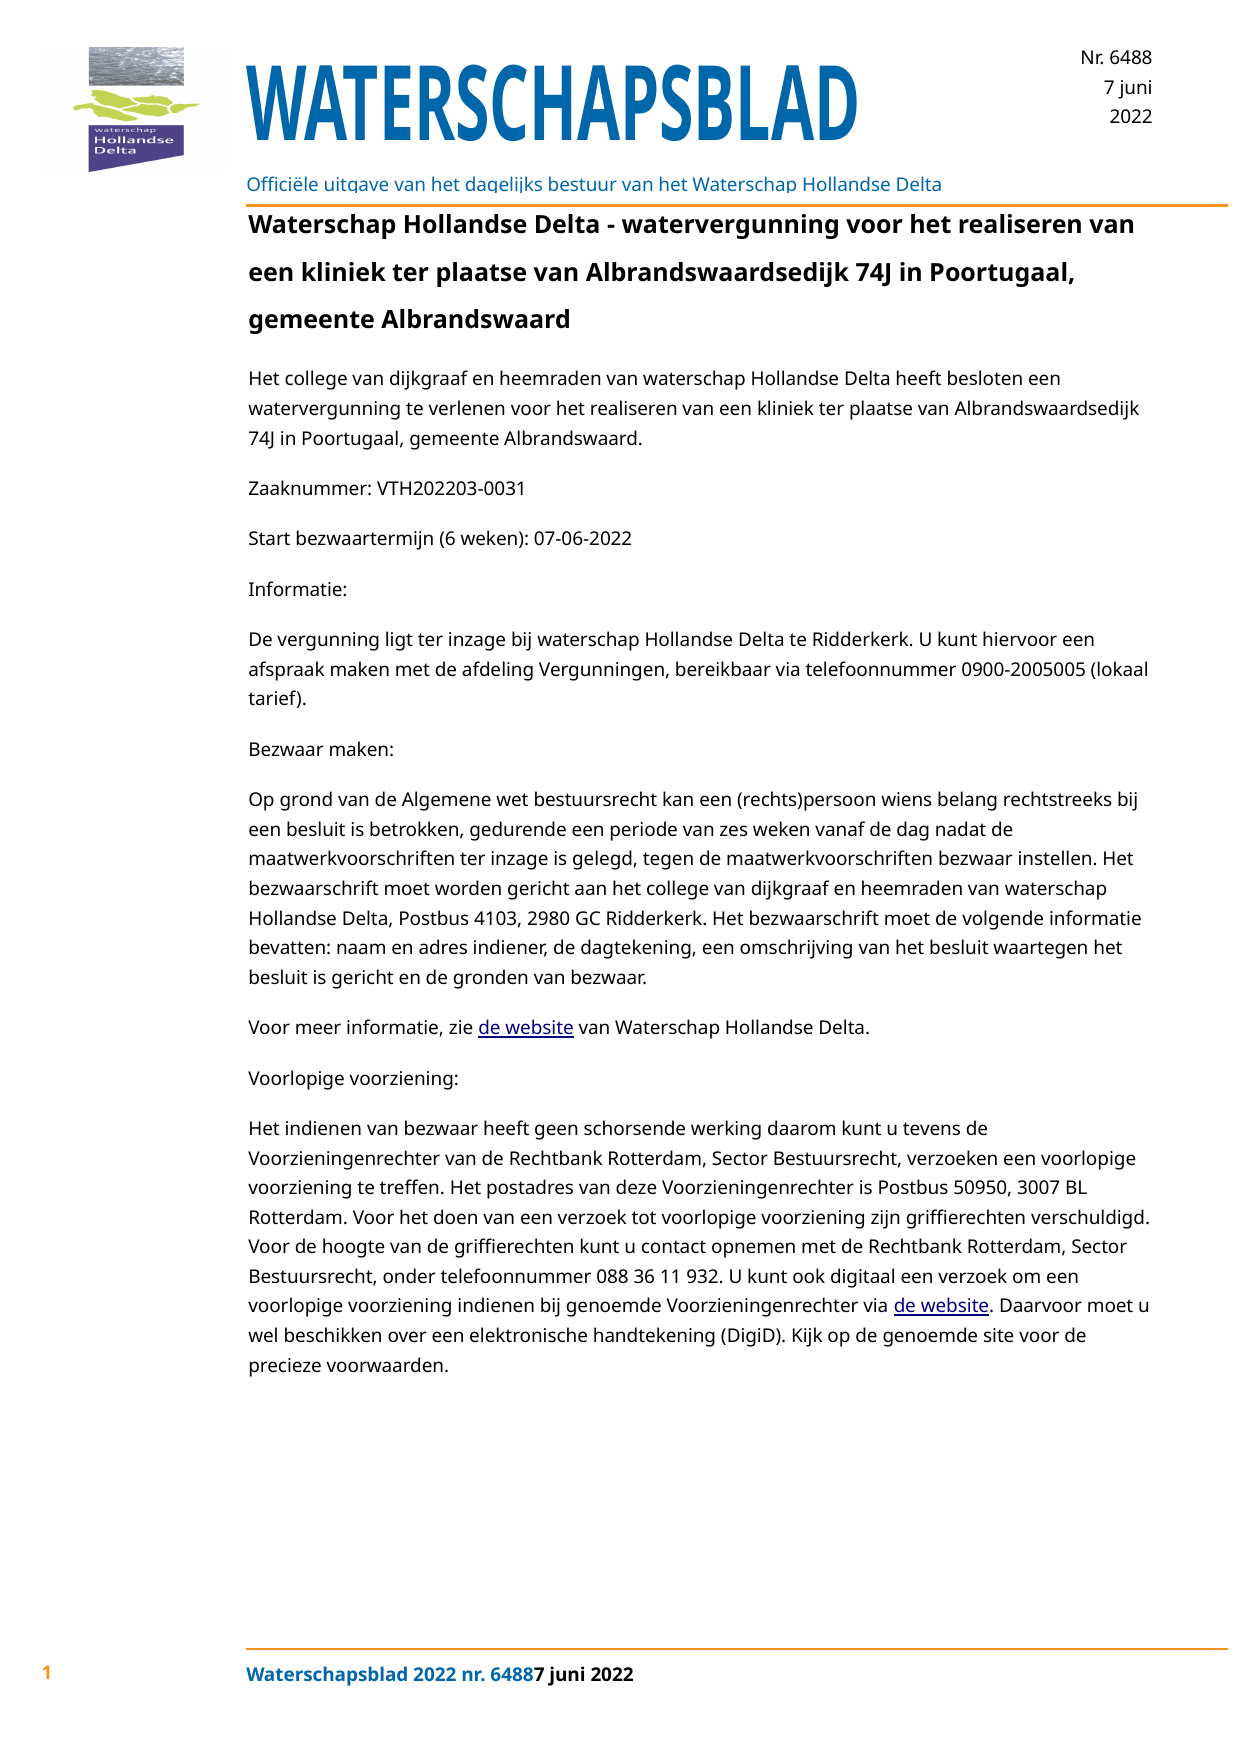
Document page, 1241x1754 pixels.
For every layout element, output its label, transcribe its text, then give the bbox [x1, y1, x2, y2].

text Bezwaar maken: [248, 736, 1152, 762]
text De vergunning ligt ter inzage bij waterschap Hollandse Delta te Ridderkerk. U kunt hiervoor een afspraak maken met de afdeling Vergunningen, bereikbaar via telefoonnummer 0900-2005005 (lokaal tarief). [248, 626, 1152, 711]
picture [41, 47, 231, 172]
text Op grond van de Algemene wet bestuursrecht kan een (rechts)persoon wiens belang rechtstreeks bij een besluit is betrokken, gedurende een periode van zes weken vanaf de dag nadat de maatwerkvoorschriften ter inzage is gelegd, tegen de maatwerkvoorschriften bezwaar instellen. Het bezwaarschrift moet worden gericht aan het college van dijkgraaf en heemraden van waterschap Hollandse Delta, Postbus 4103, 2980 GC Ridderkerk. Het bezwaarschrift moet de volgende informatie bevatten: naam en adres indiener, de dagtekening, een omschrijving van het besluit waartegen het besluit is gericht en de gronden van bezwaar. [248, 786, 1152, 989]
text Voorlopige voorziening: [248, 1065, 1152, 1090]
text Informatie: [248, 576, 1152, 602]
text Start bezwaartermijn (6 weken): 07-06-2022 [248, 526, 1152, 551]
text Het college van dijkgraaf en heemraden van waterschap Hollandse Delta heeft besloten een watervergunning te verlenen voor het realiseren van een kliniek ter plaatse van Albrandswaardsedijk 74J in Poortugaal, gemeente Albrandswaard. [248, 366, 1152, 450]
text Het indienen van bezwaar heeft geen schorsende werking daarom kunt u tevens de Voorzieningenrechter van de Rechtbank Rotterdam, Sector Bestuursrecht, verzoeken een voorlopige voorziening te treffen. Het postadres van deze Voorzieningenrechter is Postbus 50950, 3007 BL Rotterdam. Voor het doen van een verzoek tot voorlopige voorziening zijn griffierechten verschuldigd. Voor de hoogte van de griffierechten kunt u contact opnemen met de Rechtbank Rotterdam, Sector Bestuursrecht, onder telefoonnummer 088 36 11 932. U kunt ook digitaal een verzoek om een voorlopige voorziening indienen bij genoemde Voorzieningenrechter via de website. Daarvoor moet u wel beschikken over een elektronische handtekening (DigiD). Kijk op de genoemde site voor de precieze voorwaarden. [248, 1115, 1152, 1377]
text Zaaknummer: VTH202203-0031 [248, 475, 1152, 501]
text Voor meer informatie, zie de website van Waterschap Hollandse Delta. [248, 1014, 1152, 1040]
text Waterschap Hollandse Delta - watervergunning voor het realiseren van een kliniek ter plaatse van Albrandswaardsedijk 74J in Poortugaal, gemeente Albrandswaard [248, 207, 1152, 336]
